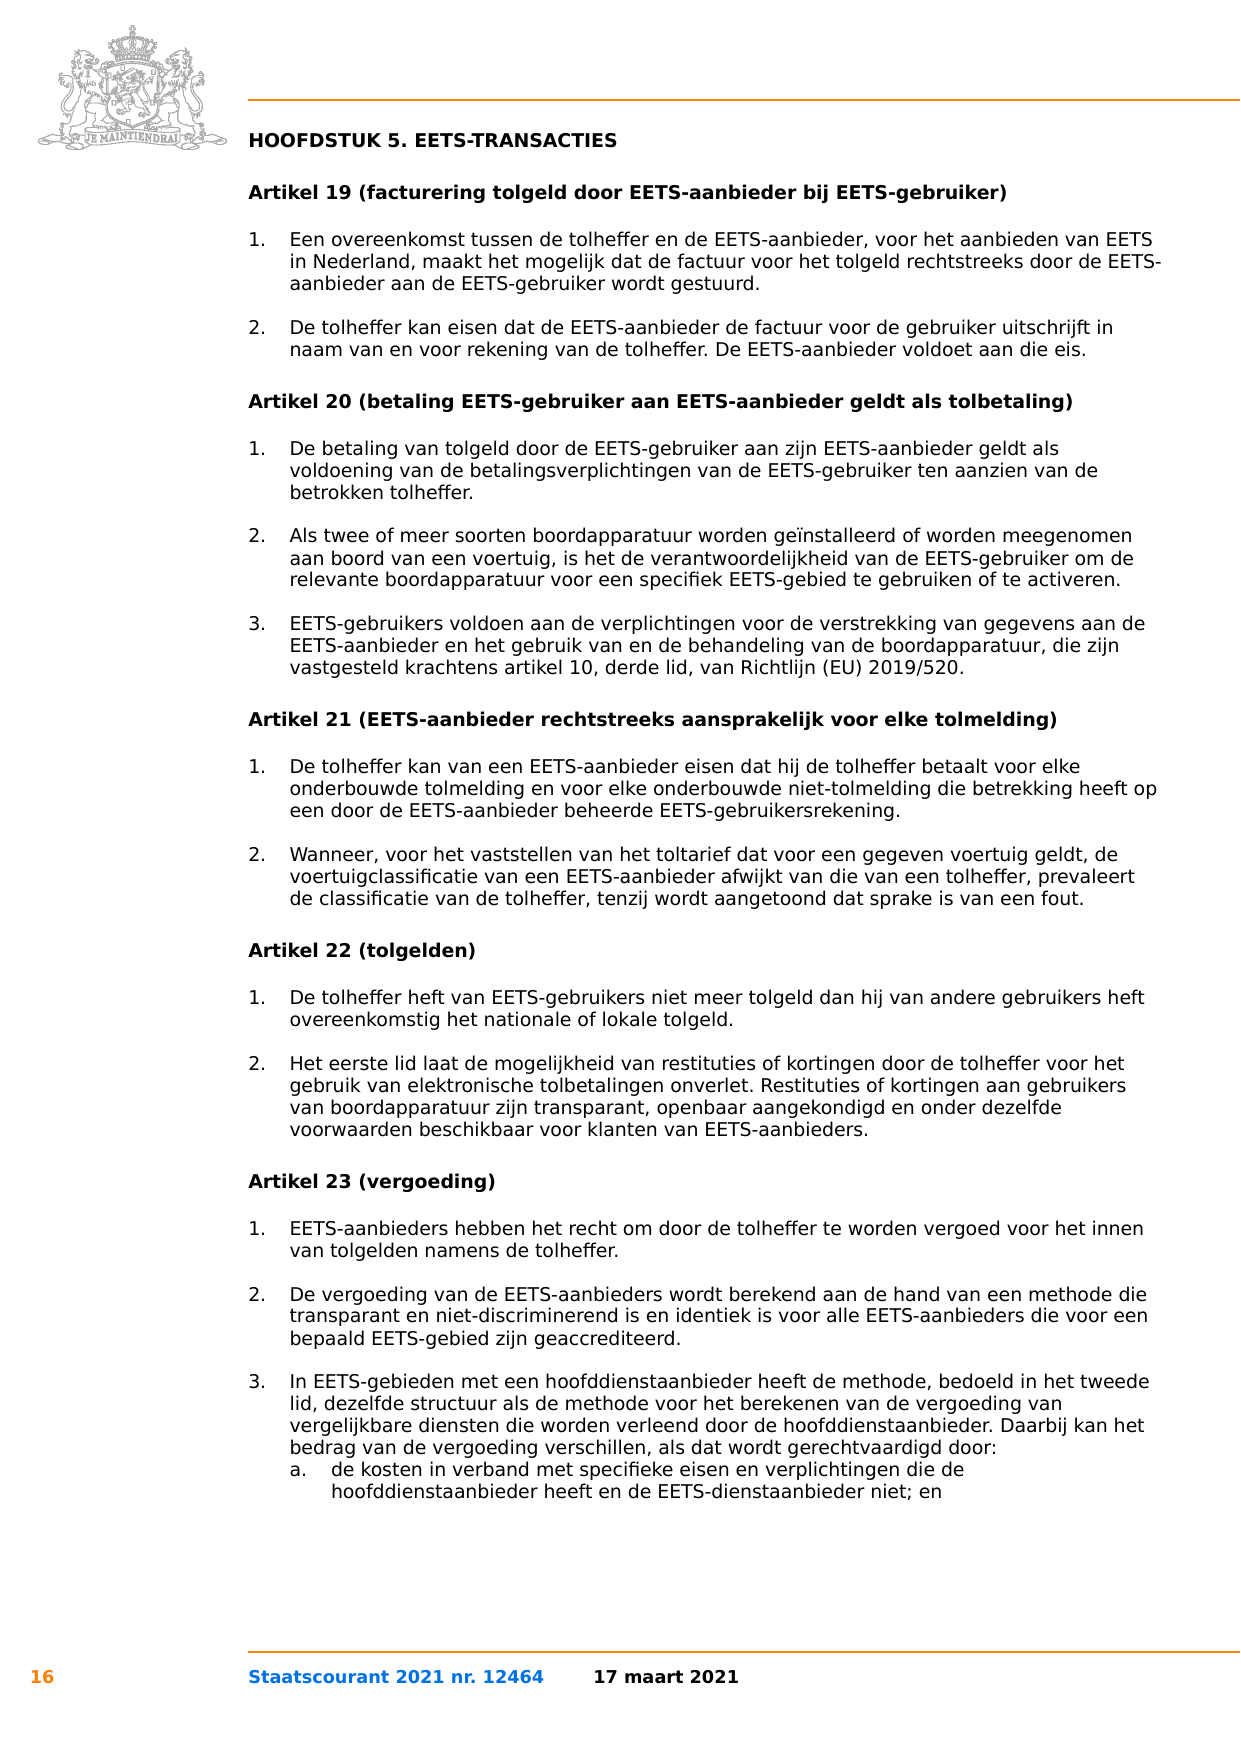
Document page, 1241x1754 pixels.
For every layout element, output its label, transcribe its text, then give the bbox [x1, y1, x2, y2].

picture [38, 25, 227, 150]
subtitle Artikel 23 (vergoeding) [248, 1171, 1163, 1193]
text 1. De betaling van tolgeld door de EETS-gebruiker aan zijn EETS-aanbieder geldt als voldoening van de betalingsverplichtingen van de EETS-gebruiker ten aanzien van de betrokken tolheffer. [248, 438, 1163, 503]
text 1. EETS-aanbieders hebben het recht om door de tolheffer te worden vergoed voor het innen van tolgelden namens de tolheffer. [248, 1218, 1163, 1262]
text 3. In EETS-gebieden met een hoofddienstaanbieder heeft de methode, bedoeld in het tweede lid, dezelfde structuur als de methode voor het berekenen van de vergoeding van vergelijkbare diensten die worden verleend door de hoofddienstaanbieder. Daarbij kan het bedrag van de vergoeding verschillen, als dat wordt gerechtvaardigd door: [248, 1371, 1163, 1459]
subtitle HOOFDSTUK 5. EETS-TRANSACTIES [248, 130, 1163, 152]
text 3. EETS-gebruikers voldoen aan de verplichtingen voor de verstrekking van gegevens aan de EETS-aanbieder en het gebruik van en de behandeling van de boordapparatuur, die zijn vastgesteld krachtens artikel 10, derde lid, van Richtlijn (EU) 2019/520. [248, 613, 1163, 679]
text 2. De vergoeding van de EETS-aanbieders wordt berekend aan de hand van een methode die transparant en niet-discriminerend is en identiek is voor alle EETS-aanbieders die voor een bepaald EETS-gebied zijn geaccrediteerd. [248, 1283, 1163, 1349]
text 2. Wanneer, voor het vaststellen van het toltarief dat voor een gegeven voertuig geldt, de voertuigclassificatie van een EETS-aanbieder afwijkt van die van een tolheffer, prevaleert de classificatie van de tolheffer, tenzij wordt aangetoond dat sprake is van een fout. [248, 844, 1163, 910]
subtitle Artikel 20 (betaling EETS-gebruiker aan EETS-aanbieder geldt als tolbetaling) [248, 391, 1163, 413]
text 2. Als twee of meer soorten boordapparatuur worden geïnstalleerd of worden meegenomen aan boord van een voertuig, is het de verantwoordelijkheid van de EETS-gebruiker om de relevante boordapparatuur voor een specifiek EETS-gebied te gebruiken of te activeren. [248, 525, 1163, 591]
text 1. De tolheffer kan van een EETS-aanbieder eisen dat hij de tolheffer betaalt voor elke onderbouwde tolmelding en voor elke onderbouwde niet-tolmelding die betrekking heeft op een door de EETS-aanbieder beheerde EETS-gebruikersrekening. [248, 756, 1163, 822]
text a. de kosten in verband met specifieke eisen en verplichtingen die de hoofddienstaanbieder heeft en de EETS-dienstaanbieder niet; en [289, 1459, 1163, 1503]
text 1. De tolheffer heft van EETS-gebruikers niet meer tolgeld dan hij van andere gebruikers heft overeenkomstig het nationale of lokale tolgeld. [248, 987, 1163, 1031]
subtitle Artikel 22 (tolgelden) [248, 940, 1163, 962]
subtitle Artikel 21 (EETS-aanbieder rechtstreeks aansprakelijk voor elke tolmelding) [248, 709, 1163, 731]
text 2. De tolheffer kan eisen dat de EETS-aanbieder de factuur voor de gebruiker uitschrijft in naam van en voor rekening van de tolheffer. De EETS-aanbieder voldoet aan die eis. [248, 317, 1163, 361]
text 1. Een overeenkomst tussen de tolheffer en de EETS-aanbieder, voor het aanbieden van EETS in Nederland, maakt het mogelijk dat de factuur voor het tolgeld rechtstreeks door de EETS-aanbieder aan de EETS-gebruiker wordt gestuurd. [248, 229, 1163, 295]
text 2. Het eerste lid laat de mogelijkheid van restituties of kortingen door de tolheffer voor het gebruik van elektronische tolbetalingen onverlet. Restituties of kortingen aan gebruikers van boordapparatuur zijn transparant, openbaar aangekondigd en onder dezelfde voorwaarden beschikbaar voor klanten van EETS-aanbieders. [248, 1053, 1163, 1141]
subtitle Artikel 19 (facturering tolgeld door EETS-aanbieder bij EETS-gebruiker) [248, 182, 1163, 204]
